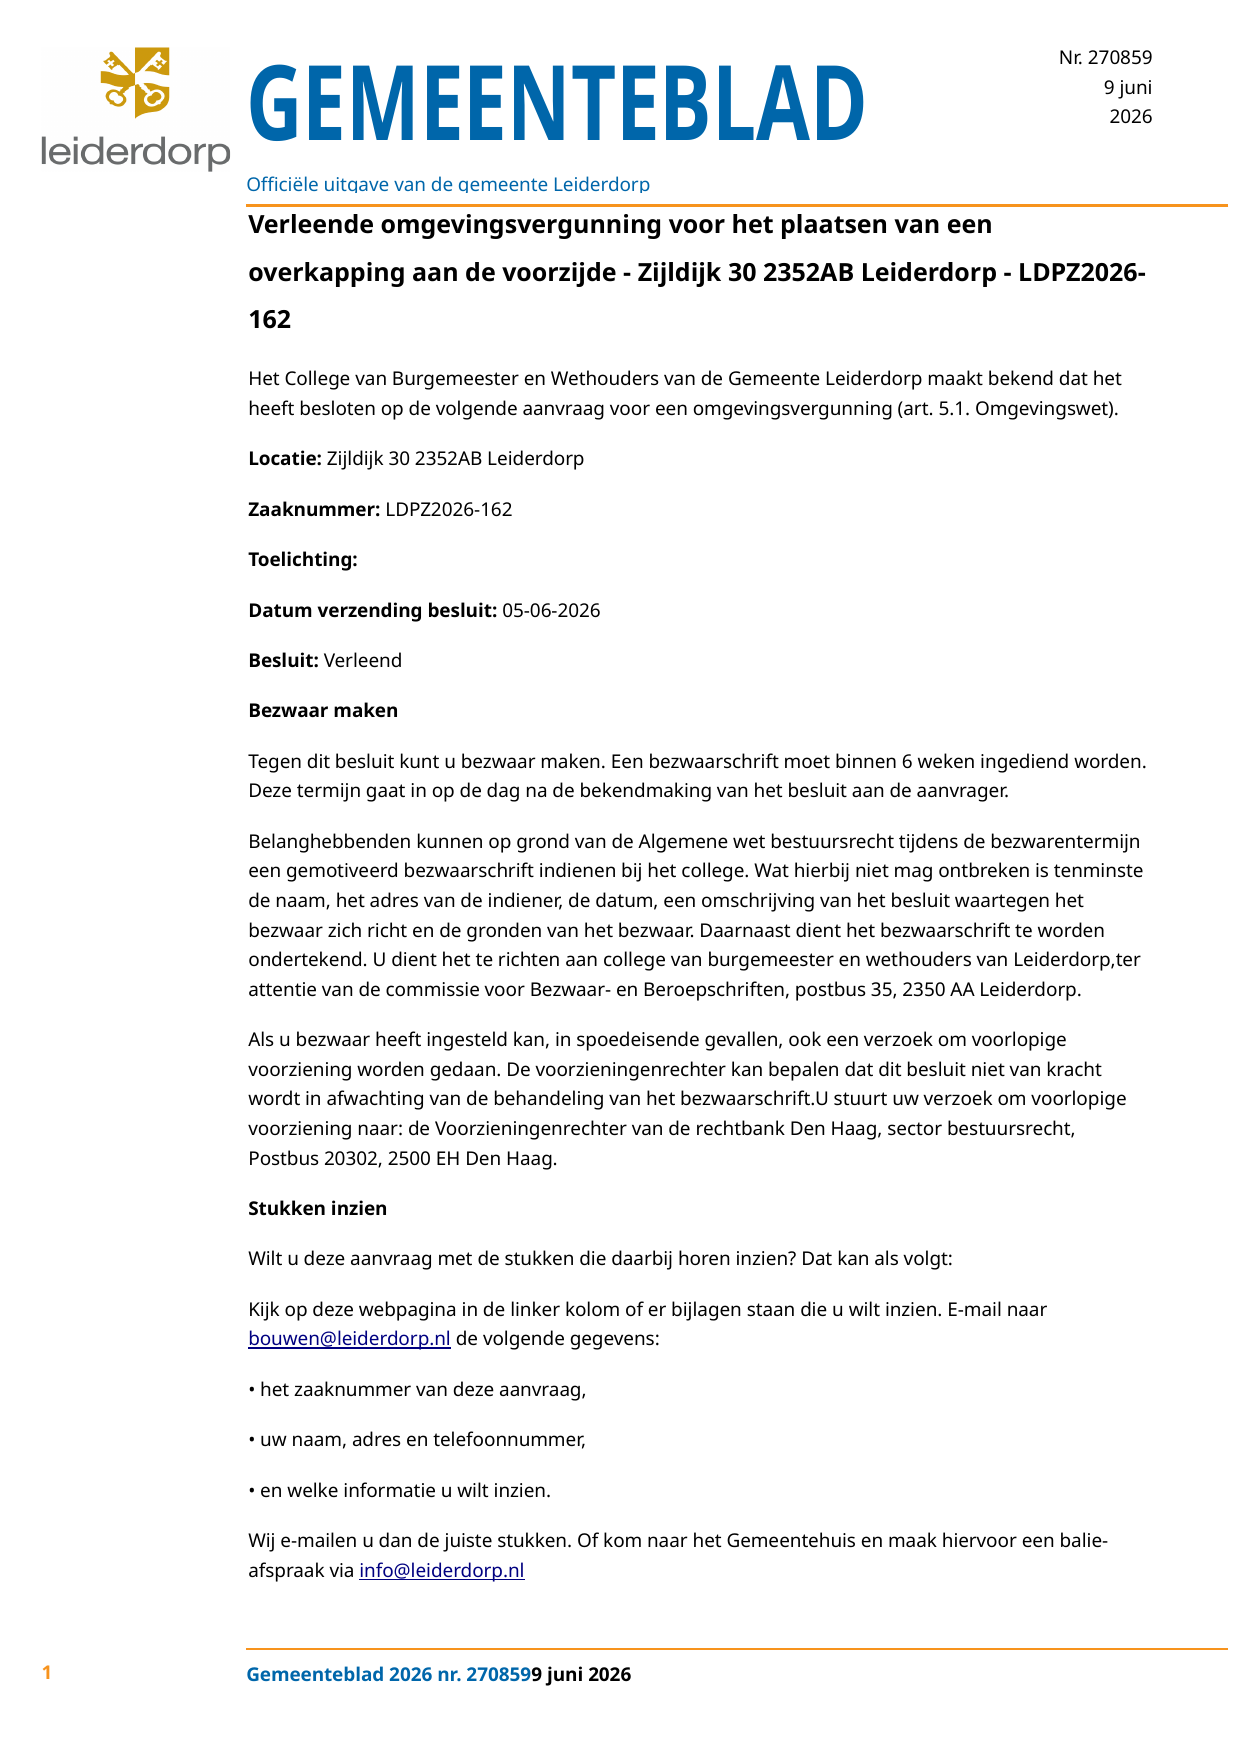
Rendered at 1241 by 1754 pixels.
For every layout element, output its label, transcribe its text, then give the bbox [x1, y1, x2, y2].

picture [41, 47, 231, 172]
text Zaaknummer: LDPZ2026-162 [248, 496, 1152, 522]
text Verleende omgevingsvergunning voor het plaatsen van een overkapping aan de voorzijde - Zijldijk 30 2352AB Leiderdorp - LDPZ2026-162 [248, 207, 1152, 336]
text Stukken inzien [248, 1195, 1152, 1221]
text Het College van Burgemeester en Wethouders van de Gemeente Leiderdorp maakt bekend dat het heeft besloten op de volgende aanvraag voor een omgevingsvergunning (art. 5.1. Omgevingswet). [248, 366, 1152, 421]
text Wij e-mailen u dan de juiste stukken. Of kom naar het Gemeentehuis en maak hiervoor een balie-afspraak via info@leiderdorp.nl [248, 1527, 1152, 1582]
text • uw naam, adres en telefoonnummer, [248, 1426, 1152, 1452]
text Belanghebbenden kunnen op grond van de Algemene wet bestuursrecht tijdens de bezwarentermijn een gemotiveerd bezwaarschrift indienen bij het college. Wat hierbij niet mag ontbreken is tenminste de naam, het adres van de indiener, de datum, een omschrijving van het besluit waartegen het bezwaar zich richt en de gronden van het bezwaar. Daarnaast dient het bezwaarschrift te worden ondertekend. U dient het te richten aan college van burgemeester en wethouders van Leiderdorp,ter attentie van de commissie voor Bezwaar- en Beroepschriften, postbus 35, 2350 AA Leiderdorp. [248, 828, 1152, 1002]
text Toelichting: [248, 546, 1152, 572]
text Bezwaar maken [248, 698, 1152, 723]
text Datum verzending besluit: 05-06-2026 [248, 597, 1152, 622]
text Wilt u deze aanvraag met de stukken die daarbij horen inzien? Dat kan als volgt: [248, 1246, 1152, 1271]
text • het zaaknummer van deze aanvraag, [248, 1376, 1152, 1402]
text Tegen dit besluit kunt u bezwaar maken. Een bezwaarschrift moet binnen 6 weken ingediend worden. Deze termijn gaat in op de dag na de bekendmaking van het besluit aan de aanvrager. [248, 748, 1152, 803]
text Als u bezwaar heeft ingesteld kan, in spoedeisende gevallen, ook een verzoek om voorlopige voorziening worden gedaan. De voorzieningenrechter kan bepalen dat dit besluit niet van kracht wordt in afwachting van de behandeling van het bezwaarschrift.U stuurt uw verzoek om voorlopige voorziening naar: de Voorzieningenrechter van de rechtbank Den Haag, sector bestuursrecht, Postbus 20302, 2500 EH Den Haag. [248, 1026, 1152, 1170]
text • en welke informatie u wilt inzien. [248, 1477, 1152, 1502]
text Besluit: Verleend [248, 647, 1152, 673]
text Kijk op deze webpagina in de linker kolom of er bijlagen staan die u wilt inzien. E-mail naar bouwen@leiderdorp.nl de volgende gegevens: [248, 1296, 1152, 1351]
text Locatie: Zijldijk 30 2352AB Leiderdorp [248, 446, 1152, 471]
